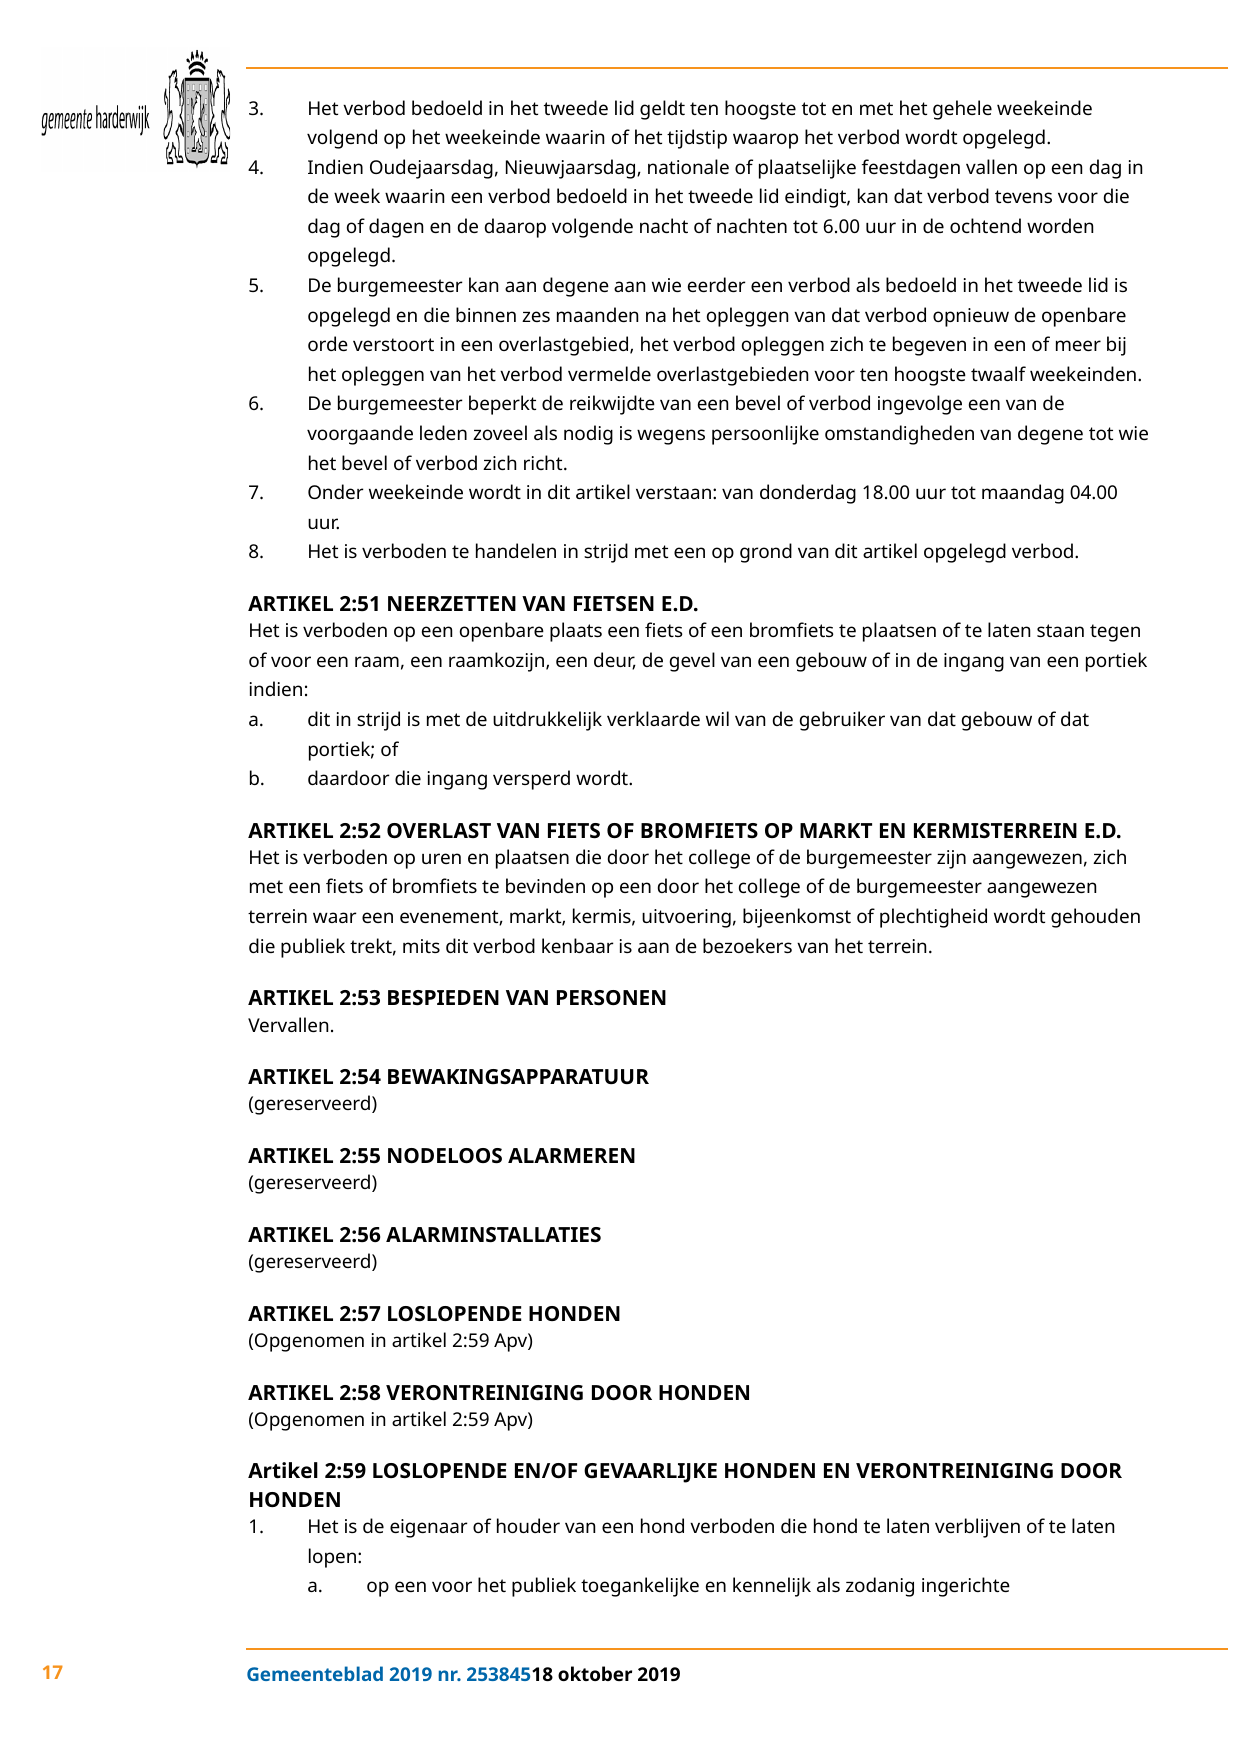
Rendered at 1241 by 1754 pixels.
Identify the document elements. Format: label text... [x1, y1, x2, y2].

text ARTIKEL 2:51 NEERZETTEN VAN FIETSEN E.D. [248, 589, 1152, 617]
text ARTIKEL 2:53 BESPIEDEN VAN PERSONEN [248, 983, 1152, 1012]
text (gereserveerd) [248, 1248, 1152, 1274]
list De burgemeester kan aan degene aan wie eerder een verbod als bedoeld in het tweede lid is opgelegd en die binnen zes maanden na het opleggen van dat verbod opnieuw de openbare orde verstoort in een overlastgebied, het verbod opleggen zich te begeven in een of meer bij het opleggen van het verbod vermelde overlastgebieden voor ten hoogste twaalf weekeinden. [248, 272, 1152, 387]
text Vervallen. [248, 1012, 1152, 1037]
list op een voor het publiek toegankelijke en kennelijk als zodanig ingerichte [307, 1572, 1152, 1598]
list dit in strijd is met de uitdrukkelijk verklaarde wil van de gebruiker van dat gebouw of dat portiek; of [248, 706, 1152, 761]
text (gereserveerd) [248, 1169, 1152, 1195]
text ARTIKEL 2:56 ALARMINSTALLATIES [248, 1220, 1152, 1248]
text (Opgenomen in artikel 2:59 Apv) [248, 1327, 1152, 1353]
text Het is verboden op een openbare plaats een fiets of een bromfiets te plaatsen of te laten staan tegen of voor een raam, een raamkozijn, een deur, de gevel van een gebouw of in de ingang van een portiek indien: [248, 617, 1152, 702]
text (gereserveerd) [248, 1091, 1152, 1116]
list Het verbod bedoeld in het tweede lid geldt ten hoogste tot en met het gehele weekeinde volgend op het weekeinde waarin of het tijdstip waarop het verbod wordt opgelegd. [248, 95, 1152, 150]
list daardoor die ingang versperd wordt. [248, 765, 1152, 791]
text ARTIKEL 2:57 LOSLOPENDE HONDEN [248, 1299, 1152, 1327]
text Artikel 2:59 LOSLOPENDE EN/OF GEVAARLIJKE HONDEN EN VERONTREINIGING DOOR HONDEN [248, 1456, 1152, 1513]
text ARTIKEL 2:54 BEWAKINGSAPPARATUUR [248, 1062, 1152, 1091]
text ARTIKEL 2:58 VERONTREINIGING DOOR HONDEN [248, 1378, 1152, 1406]
text (Opgenomen in artikel 2:59 Apv) [248, 1406, 1152, 1432]
list Indien Oudejaarsdag, Nieuwjaarsdag, nationale of plaatselijke feestdagen vallen op een dag in de week waarin een verbod bedoeld in het tweede lid eindigt, kan dat verbod tevens voor die dag of dagen en de daarop volgende nacht of nachten tot 6.00 uur in de ochtend worden opgelegd. [248, 154, 1152, 268]
text ARTIKEL 2:55 NODELOOS ALARMEREN [248, 1141, 1152, 1169]
list Het is de eigenaar of houder van een hond verboden die hond te laten verblijven of te laten lopen: [248, 1513, 1152, 1569]
picture [41, 47, 231, 172]
list Het is verboden te handelen in strijd met een op grond van dit artikel opgelegd verbod. [248, 538, 1152, 564]
text Het is verboden op uren en plaatsen die door het college of de burgemeester zijn aangewezen, zich met een fiets of bromfiets te bevinden op een door het college of de burgemeester aangewezen terrein waar een evenement, markt, kermis, uitvoering, bijeenkomst of plechtigheid wordt gehouden die publiek trekt, mits dit verbod kenbaar is aan de bezoekers van het terrein. [248, 844, 1152, 959]
list De burgemeester beperkt de reikwijdte van een bevel of verbod ingevolge een van de voorgaande leden zoveel als nodig is wegens persoonlijke omstandigheden van degene tot wie het bevel of verbod zich richt. [248, 391, 1152, 476]
text ARTIKEL 2:52 OVERLAST VAN FIETS OF BROMFIETS OP MARKT EN KERMISTERREIN E.D. [248, 816, 1152, 844]
list Onder weekeinde wordt in dit artikel verstaan: van donderdag 18.00 uur tot maandag 04.00 uur. [248, 479, 1152, 535]
